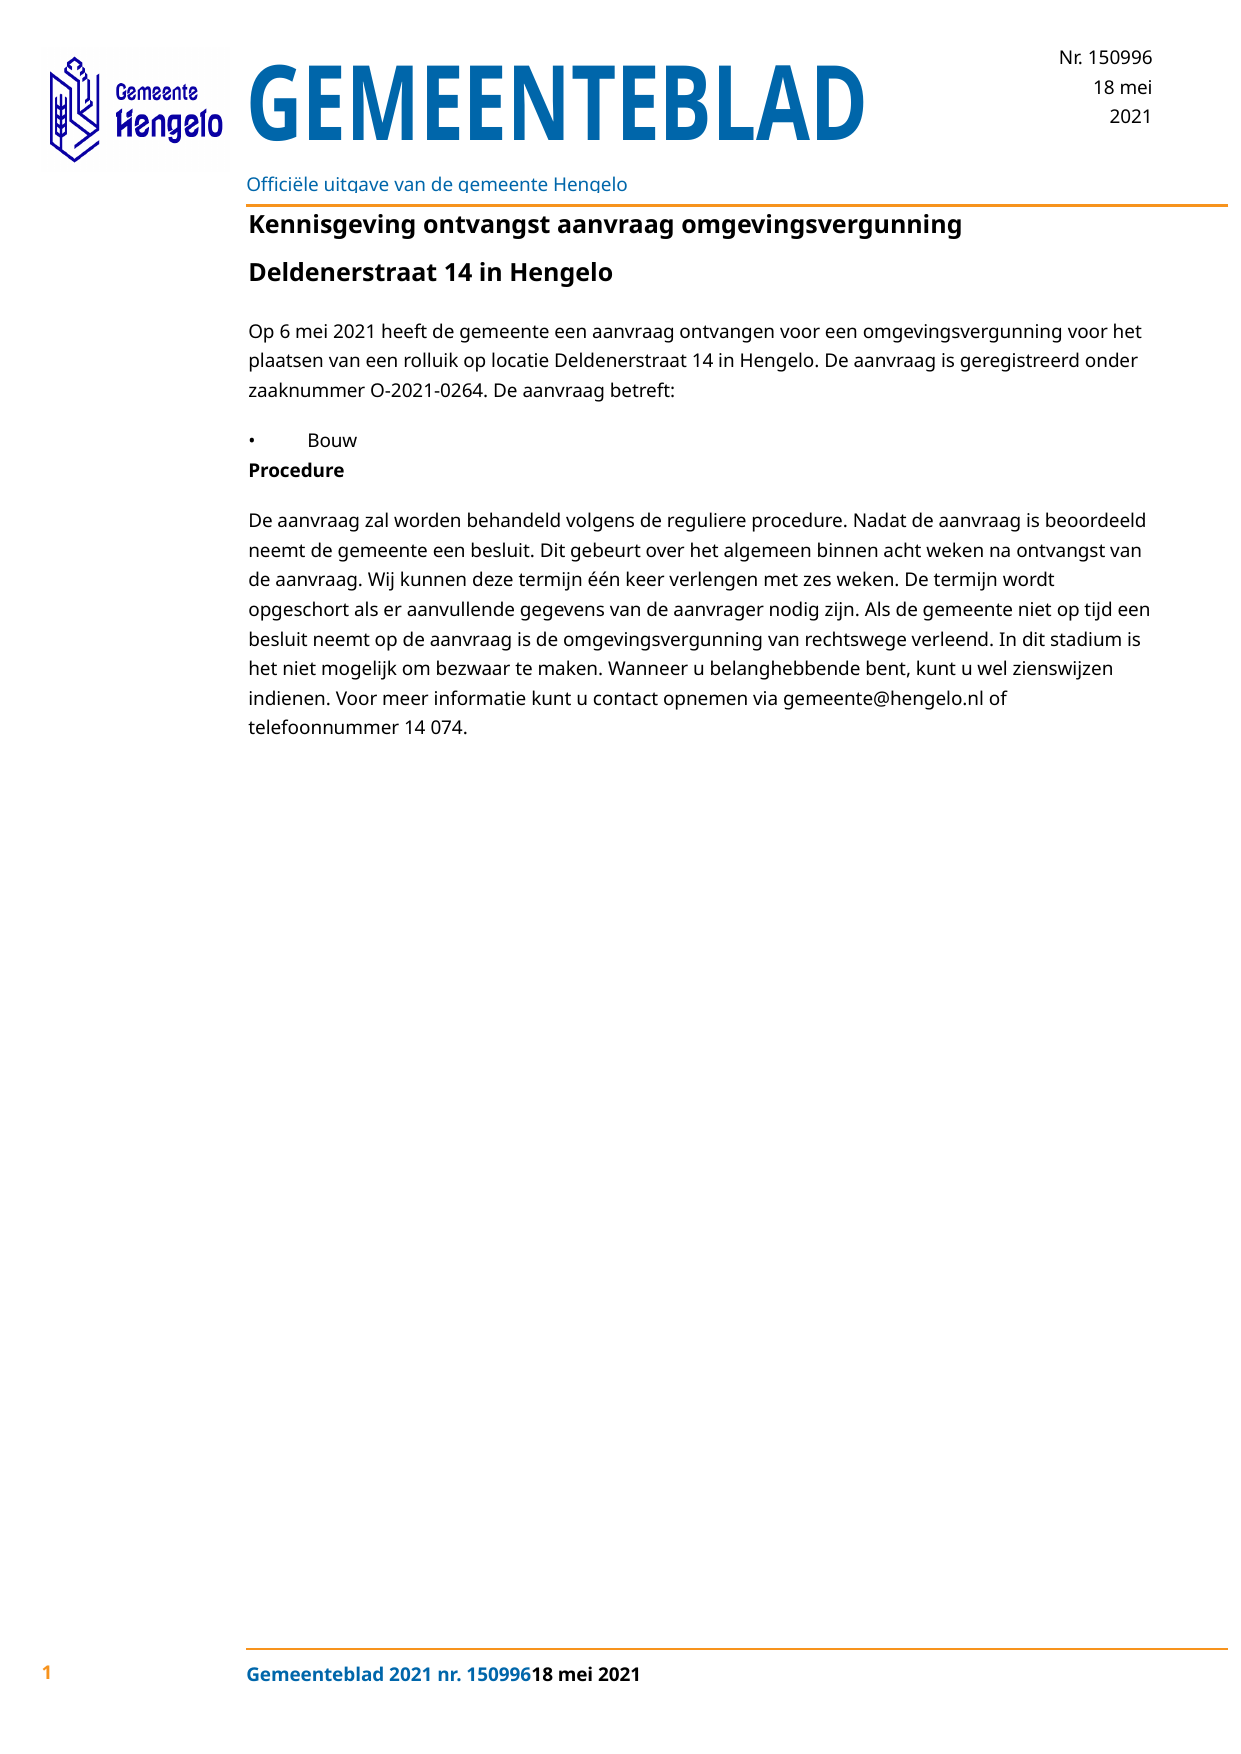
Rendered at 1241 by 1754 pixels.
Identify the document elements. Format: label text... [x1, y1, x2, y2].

picture [41, 47, 231, 172]
text De aanvraag zal worden behandeld volgens de reguliere procedure. Nadat de aanvraag is beoordeeld neemt de gemeente een besluit. Dit gebeurt over het algemeen binnen acht weken na ontvangst van de aanvraag. Wij kunnen deze termijn één keer verlengen met zes weken. De termijn wordt opgeschort als er aanvullende gegevens van de aanvrager nodig zijn. Als de gemeente niet op tijd een besluit neemt op de aanvraag is de omgevingsvergunning van rechtswege verleend. In dit stadium is het niet mogelijk om bezwaar te maken. Wanneer u belanghebbende bent, kunt u wel zienswijzen indienen. Voor meer informatie kunt u contact opnemen via gemeente@hengelo.nl of telefoonnummer 14 074. [248, 507, 1152, 740]
text Procedure [248, 457, 1152, 483]
list Bouw [248, 427, 1152, 453]
text Op 6 mei 2021 heeft de gemeente een aanvraag ontvangen voor een omgevingsvergunning voor het plaatsen van een rolluik op locatie Deldenerstraat 14 in Hengelo. De aanvraag is geregistreerd onder zaaknummer O-2021-0264. De aanvraag betreft: [248, 318, 1152, 403]
text Kennisgeving ontvangst aanvraag omgevingsvergunning Deldenerstraat 14 in Hengelo [248, 207, 1152, 288]
